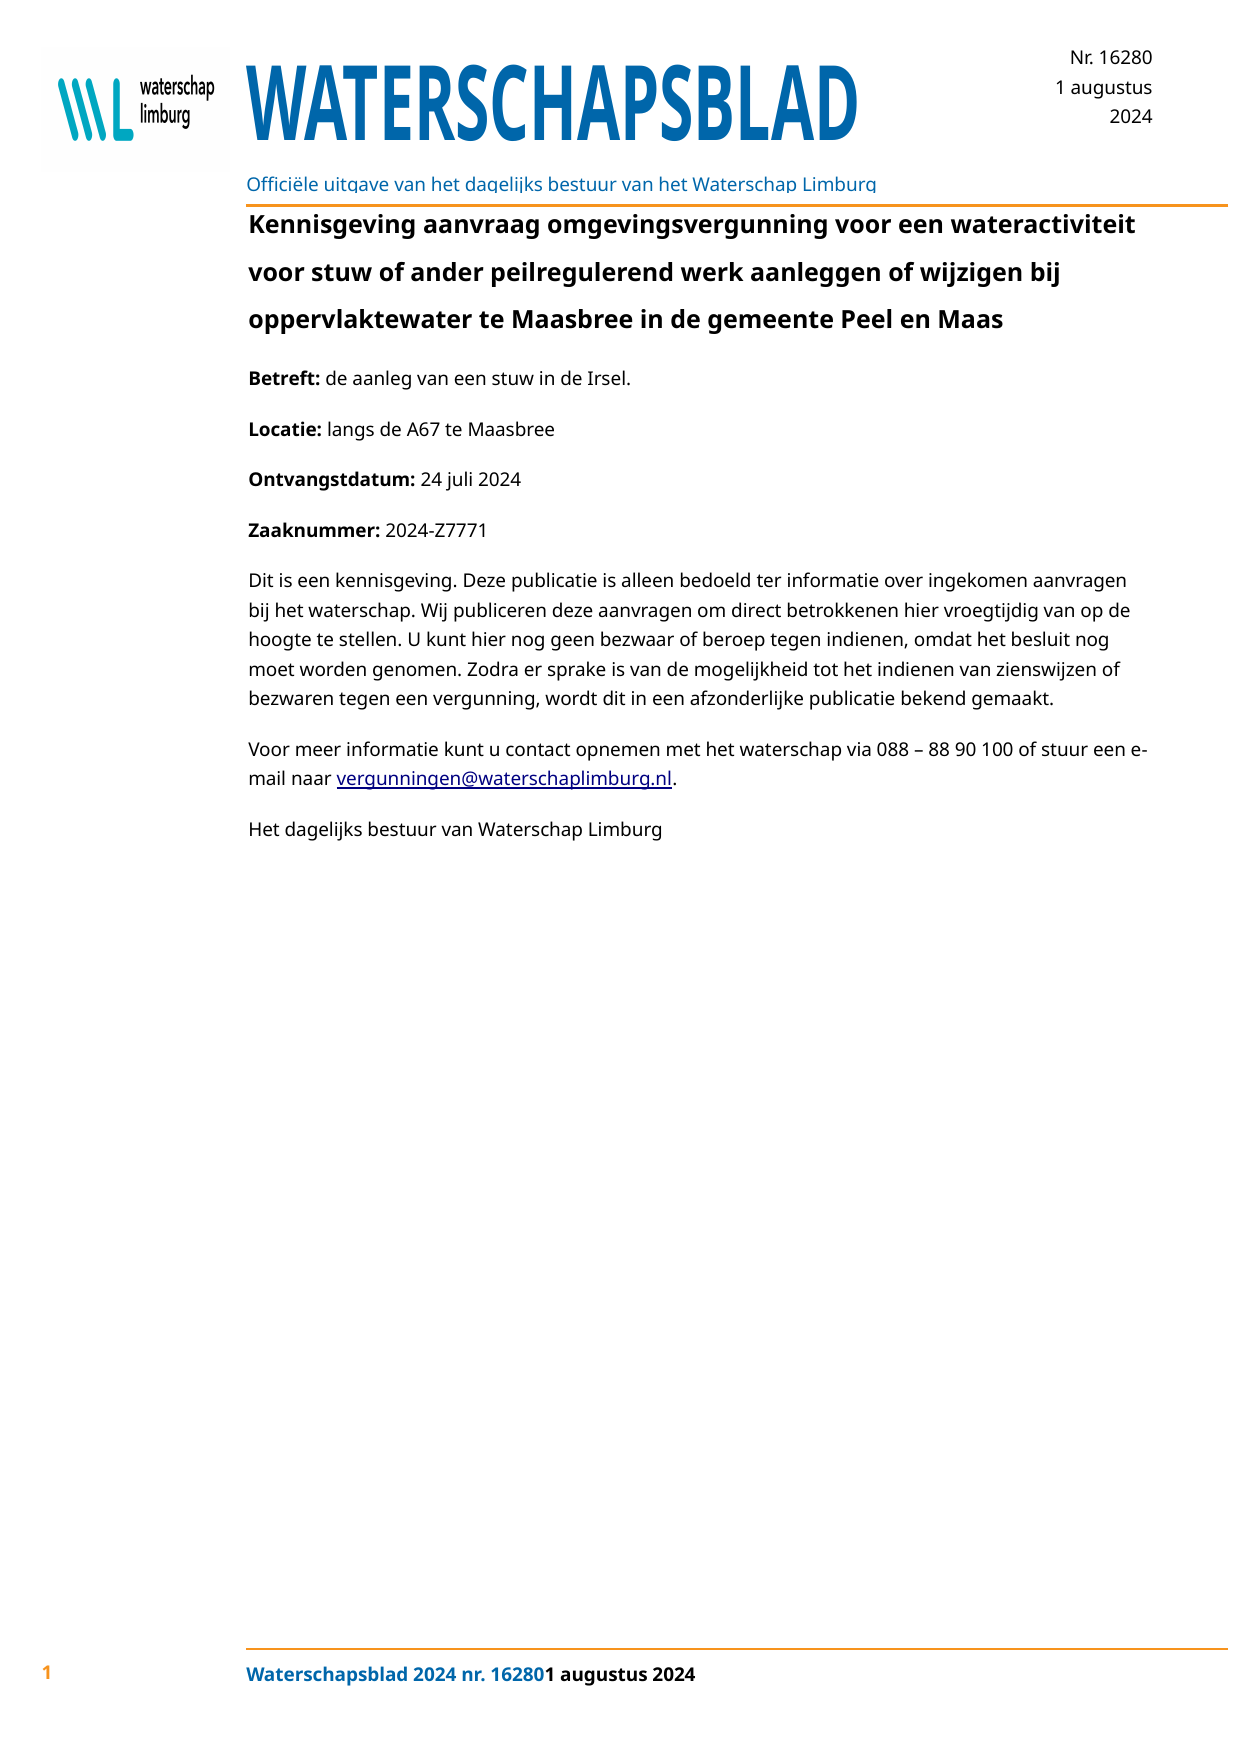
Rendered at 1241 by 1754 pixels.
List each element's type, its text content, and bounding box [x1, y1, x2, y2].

text Voor meer informatie kunt u contact opnemen met het waterschap via 088 – 88 90 100 of stuur een e-mail naar vergunningen@waterschaplimburg.nl. [248, 736, 1152, 791]
text Dit is een kennisgeving. Deze publicatie is alleen bedoeld ter informatie over ingekomen aanvragen bij het waterschap. Wij publiceren deze aanvragen om direct betrokkenen hier vroegtijdig van op de hoogte te stellen. U kunt hier nog geen bezwaar of beroep tegen indienen, omdat het besluit nog moet worden genomen. Zodra er sprake is van de mogelijkheid tot het indienen van zienswijzen of bezwaren tegen een vergunning, wordt dit in een afzonderlijke publicatie bekend gemaakt. [248, 567, 1152, 711]
text Het dagelijks bestuur van Waterschap Limburg [248, 816, 1152, 842]
text Ontvangstdatum: 24 juli 2024 [248, 466, 1152, 492]
picture [41, 47, 231, 172]
text Zaaknummer: 2024-Z7771 [248, 517, 1152, 542]
text Kennisgeving aanvraag omgevingsvergunning voor een wateractiviteit voor stuw of ander peilregulerend werk aanleggen of wijzigen bij oppervlaktewater te Maasbree in de gemeente Peel en Maas [248, 207, 1152, 336]
text Betreft: de aanleg van een stuw in de Irsel. [248, 366, 1152, 391]
text Locatie: langs de A67 te Maasbree [248, 416, 1152, 442]
